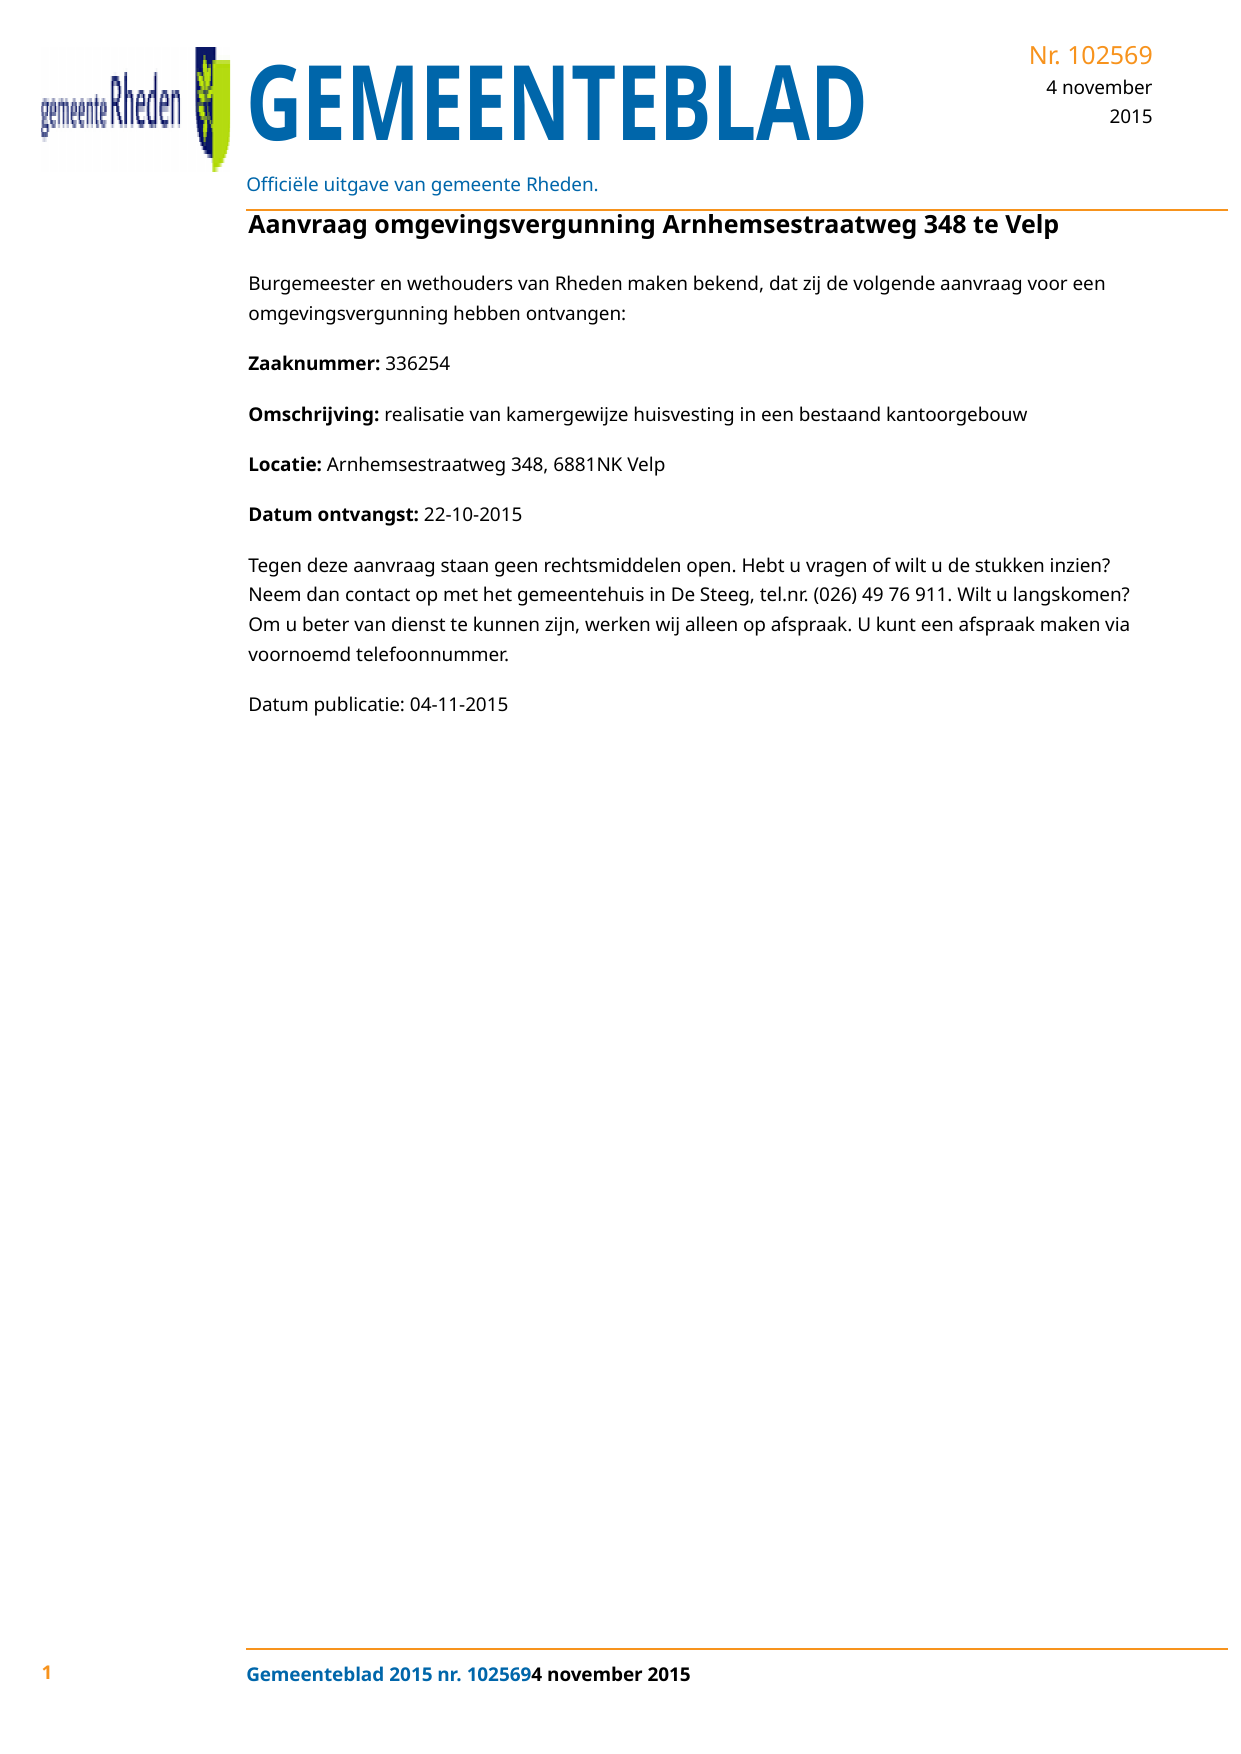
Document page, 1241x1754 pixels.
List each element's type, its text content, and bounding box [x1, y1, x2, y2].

picture [41, 47, 231, 172]
text Burgemeester en wethouders van Rheden maken bekend, dat zij de volgende aanvraag voor een omgevingsvergunning hebben ontvangen: [248, 270, 1152, 326]
text Locatie: Arnhemsestraatweg 348, 6881NK Velp [248, 451, 1152, 477]
text Zaaknummer: 336254 [248, 350, 1152, 376]
text Datum ontvangst: 22-10-2015 [248, 502, 1152, 527]
text Tegen deze aanvraag staan geen rechtsmiddelen open. Hebt u vragen of wilt u de stukken inzien? Neem dan contact op met het gemeentehuis in De Steeg, tel.nr. (026) 49 76 911. Wilt u langskomen? Om u beter van dienst te kunnen zijn, werken wij alleen op afspraak. U kunt een afspraak maken via voornoemd telefoonnummer. [248, 552, 1152, 666]
text Omschrijving: realisatie van kamergewijze huisvesting in een bestaand kantoorgebouw [248, 401, 1152, 426]
text Datum publicatie: 04-11-2015 [248, 691, 1152, 717]
text Aanvraag omgevingsvergunning Arnhemsestraatweg 348 te Velp [248, 211, 1152, 241]
